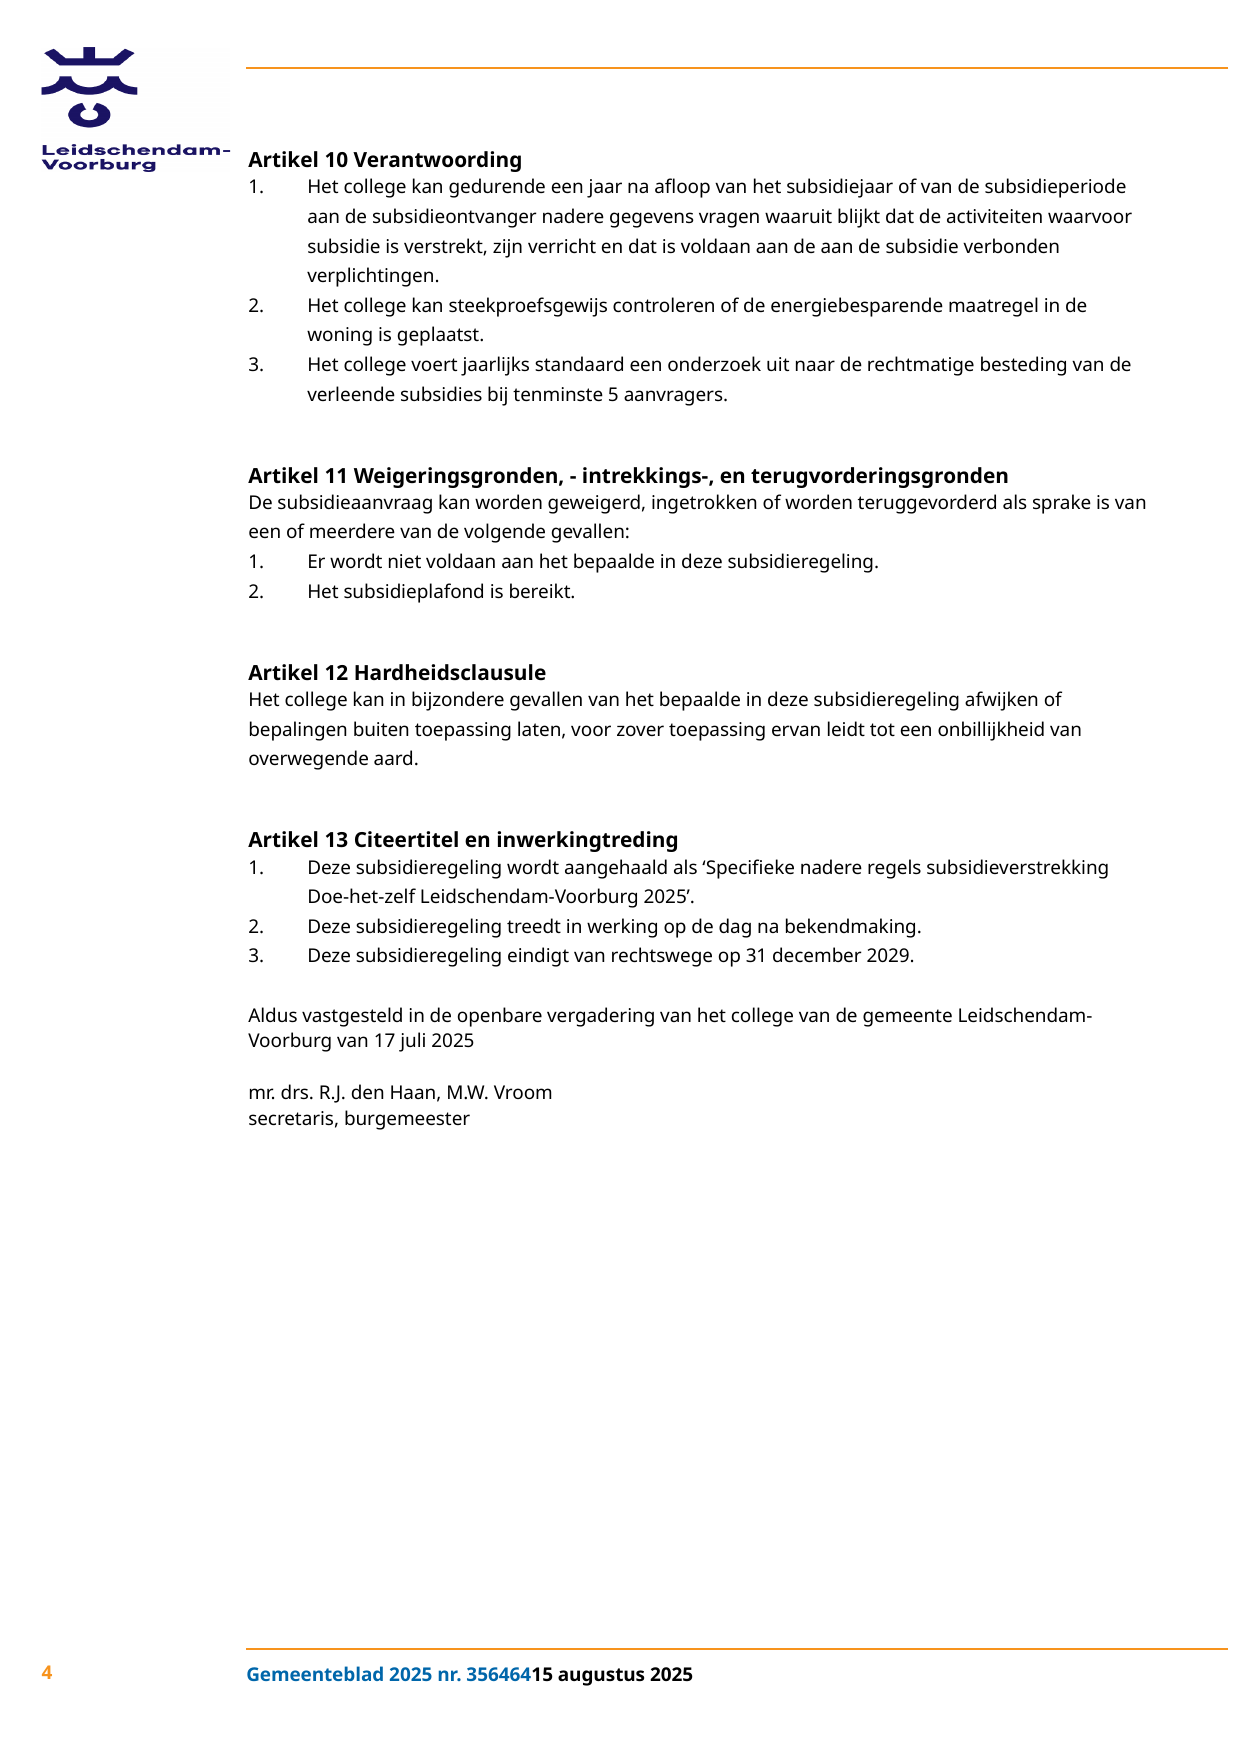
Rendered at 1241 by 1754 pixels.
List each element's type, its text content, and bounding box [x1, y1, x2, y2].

text De subsidieaanvraag kan worden geweigerd, ingetrokken of worden teruggevorderd als sprake is van een of meerdere van de volgende gevallen: [248, 489, 1152, 544]
text secretaris, burgemeester [248, 1105, 1152, 1131]
list Het college voert jaarlijks standaard een onderzoek uit naar de rechtmatige besteding van de verleende subsidies bij tenminste 5 aanvragers. [248, 351, 1152, 406]
text mr. drs. R.J. den Haan, M.W. Vroom [248, 1079, 1152, 1105]
text Het college kan in bijzondere gevallen van het bepaalde in deze subsidieregeling afwijken of bepalingen buiten toepassing laten, voor zover toepassing ervan leidt tot een onbillijkheid van overwegende aard. [248, 686, 1152, 771]
list Het subsidieplafond is bereikt. [248, 578, 1152, 604]
list Het college kan steekproefsgewijs controleren of de energiebesparende maatregel in de woning is geplaatst. [248, 292, 1152, 347]
list Deze subsidieregeling eindigt van rechtswege op 31 december 2029. [248, 943, 1152, 968]
list Het college kan gedurende een jaar na afloop van het subsidiejaar of van de subsidieperiode aan de subsidieontvanger nadere gegevens vragen waaruit blijkt dat de activiteiten waarvoor subsidie is verstrekt, zijn verricht en dat is voldaan aan de aan de subsidie verbonden verplichtingen. [248, 174, 1152, 288]
picture [41, 47, 231, 172]
text Artikel 12 Hardheidsclausule [248, 658, 1152, 686]
text Artikel 10 Verantwoording [248, 145, 1152, 174]
text Artikel 11 Weigeringsgronden, - intrekkings-, en terugvorderingsgronden [248, 461, 1152, 489]
list Deze subsidieregeling treedt in werking op de dag na bekendmaking. [248, 913, 1152, 939]
list Er wordt niet voldaan aan het bepaalde in deze subsidieregeling. [248, 548, 1152, 574]
text Aldus vastgesteld in de openbare vergadering van het college van de gemeente Leidschendam-Voorburg van 17 juli 2025 [248, 1002, 1152, 1053]
text Artikel 13 Citeertitel en inwerkingtreding [248, 826, 1152, 854]
list Deze subsidieregeling wordt aangehaald als ‘Specifieke nadere regels subsidieverstrekking Doe-het-zelf Leidschendam-Voorburg 2025’. [248, 854, 1152, 909]
